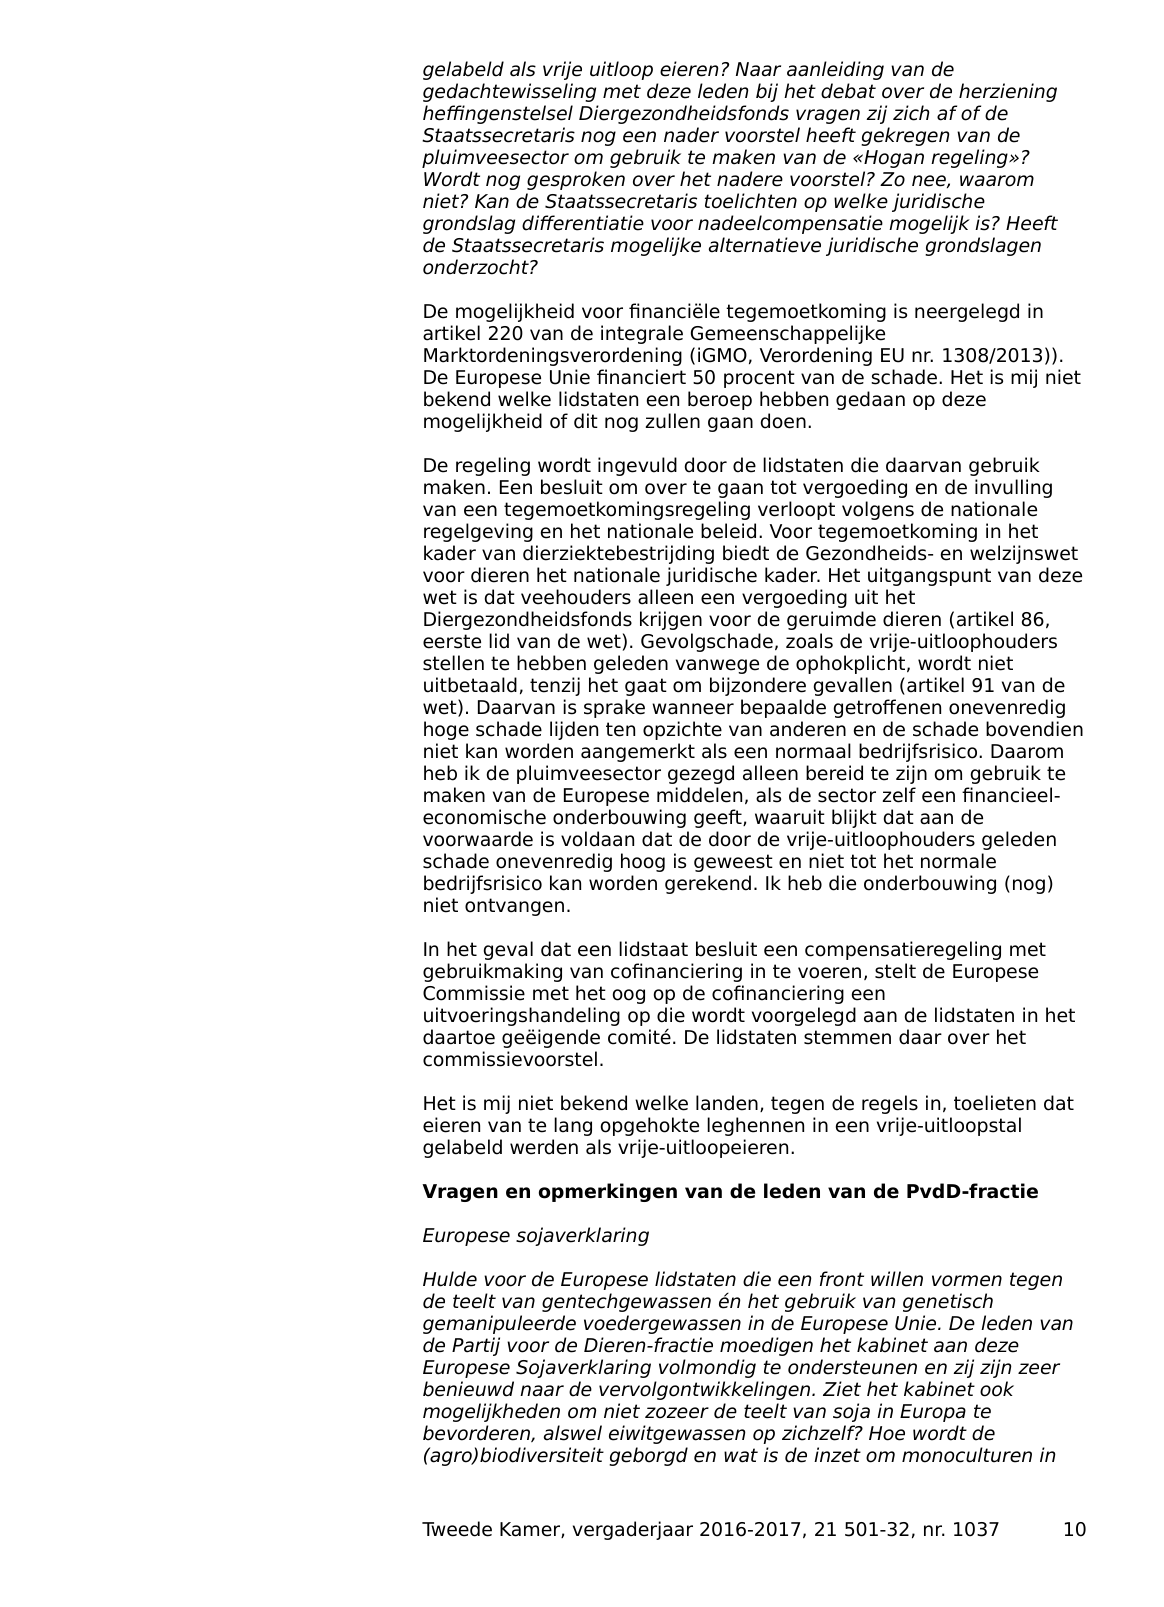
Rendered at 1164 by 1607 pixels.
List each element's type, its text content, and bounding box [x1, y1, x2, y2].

text gelabeld als vrije uitloop eieren? Naar aanleiding van de gedachtewisseling met deze leden bij het debat over de herziening heffingenstelsel Diergezondheidsfonds vragen zij zich af of de Staatssecretaris nog een nader voorstel heeft gekregen van de pluimveesector om gebruik te maken van de «Hogan regeling»? Wordt nog gesproken over het nadere voorstel? Zo nee, waarom niet? Kan de Staatssecretaris toelichten op welke juridische grondslag differentiatie voor nadeelcompensatie mogelijk is? Heeft de Staatssecretaris mogelijke alternatieve juridische grondslagen onderzocht? [422, 59, 1087, 279]
subtitle Europese sojaverklaring [422, 1225, 1087, 1247]
text Het is mij niet bekend welke landen, tegen de regels in, toelieten dat eieren van te lang opgehokte leghennen in een vrije-uitloopstal gelabeld werden als vrije-uitloopeieren. [422, 1093, 1087, 1159]
text De regeling wordt ingevuld door de lidstaten die daarvan gebruik maken. Een besluit om over te gaan tot vergoeding en de invulling van een tegemoetkomingsregeling verloopt volgens de nationale regelgeving en het nationale beleid. Voor tegemoetkoming in het kader van dierziektebestrijding biedt de Gezondheids- en welzijnswet voor dieren het nationale juridische kader. Het uitgangspunt van deze wet is dat veehouders alleen een vergoeding uit het Diergezondheidsfonds krijgen voor de geruimde dieren (artikel 86, eerste lid van de wet). Gevolgschade, zoals de vrije-uitloophouders stellen te hebben geleden vanwege de ophokplicht, wordt niet uitbetaald, tenzij het gaat om bijzondere gevallen (artikel 91 van de wet). Daarvan is sprake wanneer bepaalde getroffenen onevenredig hoge schade lijden ten opzichte van anderen en de schade bovendien niet kan worden aangemerkt als een normaal bedrijfsrisico. Daarom heb ik de pluimveesector gezegd alleen bereid te zijn om gebruik te maken van de Europese middelen, als de sector zelf een financieel-economische onderbouwing geeft, waaruit blijkt dat aan de voorwaarde is voldaan dat de door de vrije-uitloophouders geleden schade onevenredig hoog is geweest en niet tot het normale bedrijfsrisico kan worden gerekend. Ik heb die onderbouwing (nog) niet ontvangen. [422, 455, 1087, 917]
subtitle Vragen en opmerkingen van de leden van de PvdD-fractie [422, 1181, 1087, 1203]
text Hulde voor de Europese lidstaten die een front willen vormen tegen de teelt van gentechgewassen én het gebruik van genetisch gemanipuleerde voedergewassen in de Europese Unie. De leden van de Partij voor de Dieren-fractie moedigen het kabinet aan deze Europese Sojaverklaring volmondig te ondersteunen en zij zijn zeer benieuwd naar de vervolgontwikkelingen. Ziet het kabinet ook mogelijkheden om niet zozeer de teelt van soja in Europa te bevorderen, alswel eiwitgewassen op zichzelf? Hoe wordt de (agro)biodiversiteit geborgd en wat is de inzet om monoculturen in [422, 1269, 1087, 1467]
text In het geval dat een lidstaat besluit een compensatieregeling met gebruikmaking van cofinanciering in te voeren, stelt de Europese Commissie met het oog op de cofinanciering een uitvoeringshandeling op die wordt voorgelegd aan de lidstaten in het daartoe geëigende comité. De lidstaten stemmen daar over het commissievoorstel. [422, 939, 1087, 1071]
text De mogelijkheid voor financiële tegemoetkoming is neergelegd in artikel 220 van de integrale Gemeenschappelijke Marktordeningsverordening (iGMO, Verordening EU nr. 1308/2013)). De Europese Unie financiert 50 procent van de schade. Het is mij niet bekend welke lidstaten een beroep hebben gedaan op deze mogelijkheid of dit nog zullen gaan doen. [422, 301, 1087, 433]
